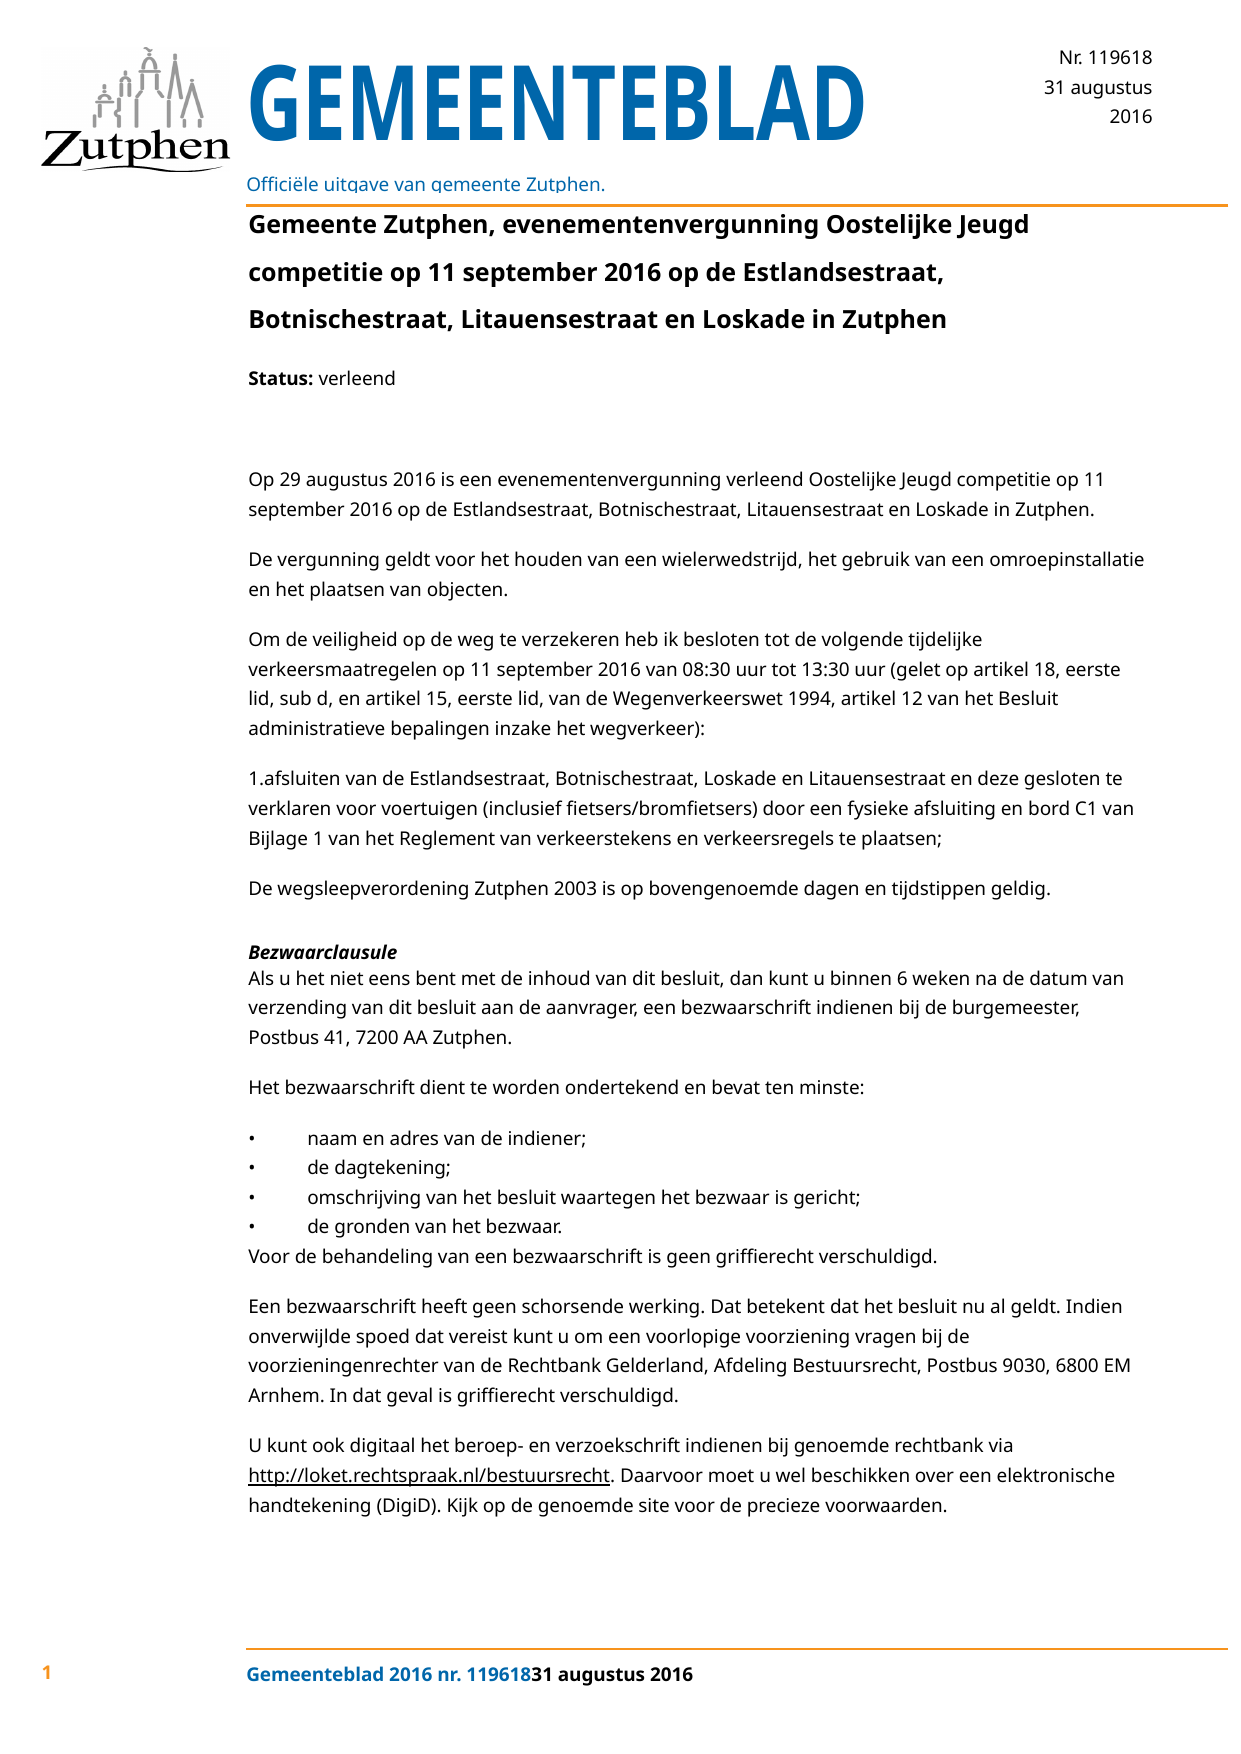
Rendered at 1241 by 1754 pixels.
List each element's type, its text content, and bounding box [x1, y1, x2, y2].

text Gemeente Zutphen, evenementenvergunning Oostelijke Jeugd competitie op 11 september 2016 op de Estlandsestraat, Botnischestraat, Litauensestraat en Loskade in Zutphen [248, 207, 1152, 336]
text Op 29 augustus 2016 is een evenementenvergunning verleend Oostelijke Jeugd competitie op 11 september 2016 op de Estlandsestraat, Botnischestraat, Litauensestraat en Loskade in Zutphen. [248, 466, 1152, 522]
list de dagtekening; [248, 1154, 1152, 1180]
text Om de veiligheid op de weg te verzekeren heb ik besloten tot de volgende tijdelijke verkeersmaatregelen op 11 september 2016 van 08:30 uur tot 13:30 uur (gelet op artikel 18, eerste lid, sub d, en artikel 15, eerste lid, van de Wegenverkeerswet 1994, artikel 12 van het Besluit administratieve bepalingen inzake het wegverkeer): [248, 626, 1152, 741]
list omschrijving van het besluit waartegen het bezwaar is gericht; [248, 1184, 1152, 1210]
text Als u het niet eens bent met de inhoud van dit besluit, dan kunt u binnen 6 weken na de datum van verzending van dit besluit aan de aanvrager, een bezwaarschrift indienen bij de burgemeester, Postbus 41, 7200 AA Zutphen. [248, 965, 1152, 1050]
picture [41, 47, 231, 172]
text De vergunning geldt voor het houden van een wielerwedstrijd, het gebruik van een omroepinstallatie en het plaatsen van objecten. [248, 546, 1152, 602]
text U kunt ook digitaal het beroep- en verzoekschrift indienen bij genoemde rechtbank via http://loket.rechtspraak.nl/bestuursrecht. Daarvoor moet u wel beschikken over een elektronische handtekening (DigiD). Kijk op de genoemde site voor de precieze voorwaarden. [248, 1433, 1152, 1518]
text De wegsleepverordening Zutphen 2003 is op bovengenoemde dagen en tijdstippen geldig. [248, 875, 1152, 901]
text 1.afsluiten van de Estlandsestraat, Botnischestraat, Loskade en Litauensestraat en deze gesloten te verklaren voor voertuigen (inclusief fietsers/bromfietsers) door een fysieke afsluiting en bord C1 van Bijlage 1 van het Reglement van verkeerstekens en verkeersregels te plaatsen; [248, 766, 1152, 850]
text Het bezwaarschrift dient te worden ondertekend en bevat ten minste: [248, 1074, 1152, 1100]
text Een bezwaarschrift heeft geen schorsende werking. Dat betekent dat het besluit nu al geldt. Indien onverwijlde spoed dat vereist kunt u om een voorlopige voorziening vragen bij de voorzieningenrechter van de Rechtbank Gelderland, Afdeling Bestuursrecht, Postbus 9030, 6800 EM Arnhem. In dat geval is griffierecht verschuldigd. [248, 1293, 1152, 1408]
list de gronden van het bezwaar. [248, 1213, 1152, 1239]
text Status: verleend [248, 366, 1152, 391]
list naam en adres van de indiener; [248, 1125, 1152, 1151]
text Bezwaarclausule [248, 939, 1152, 965]
text Voor de behandeling van een bezwaarschrift is geen griffierecht verschuldigd. [248, 1243, 1152, 1269]
